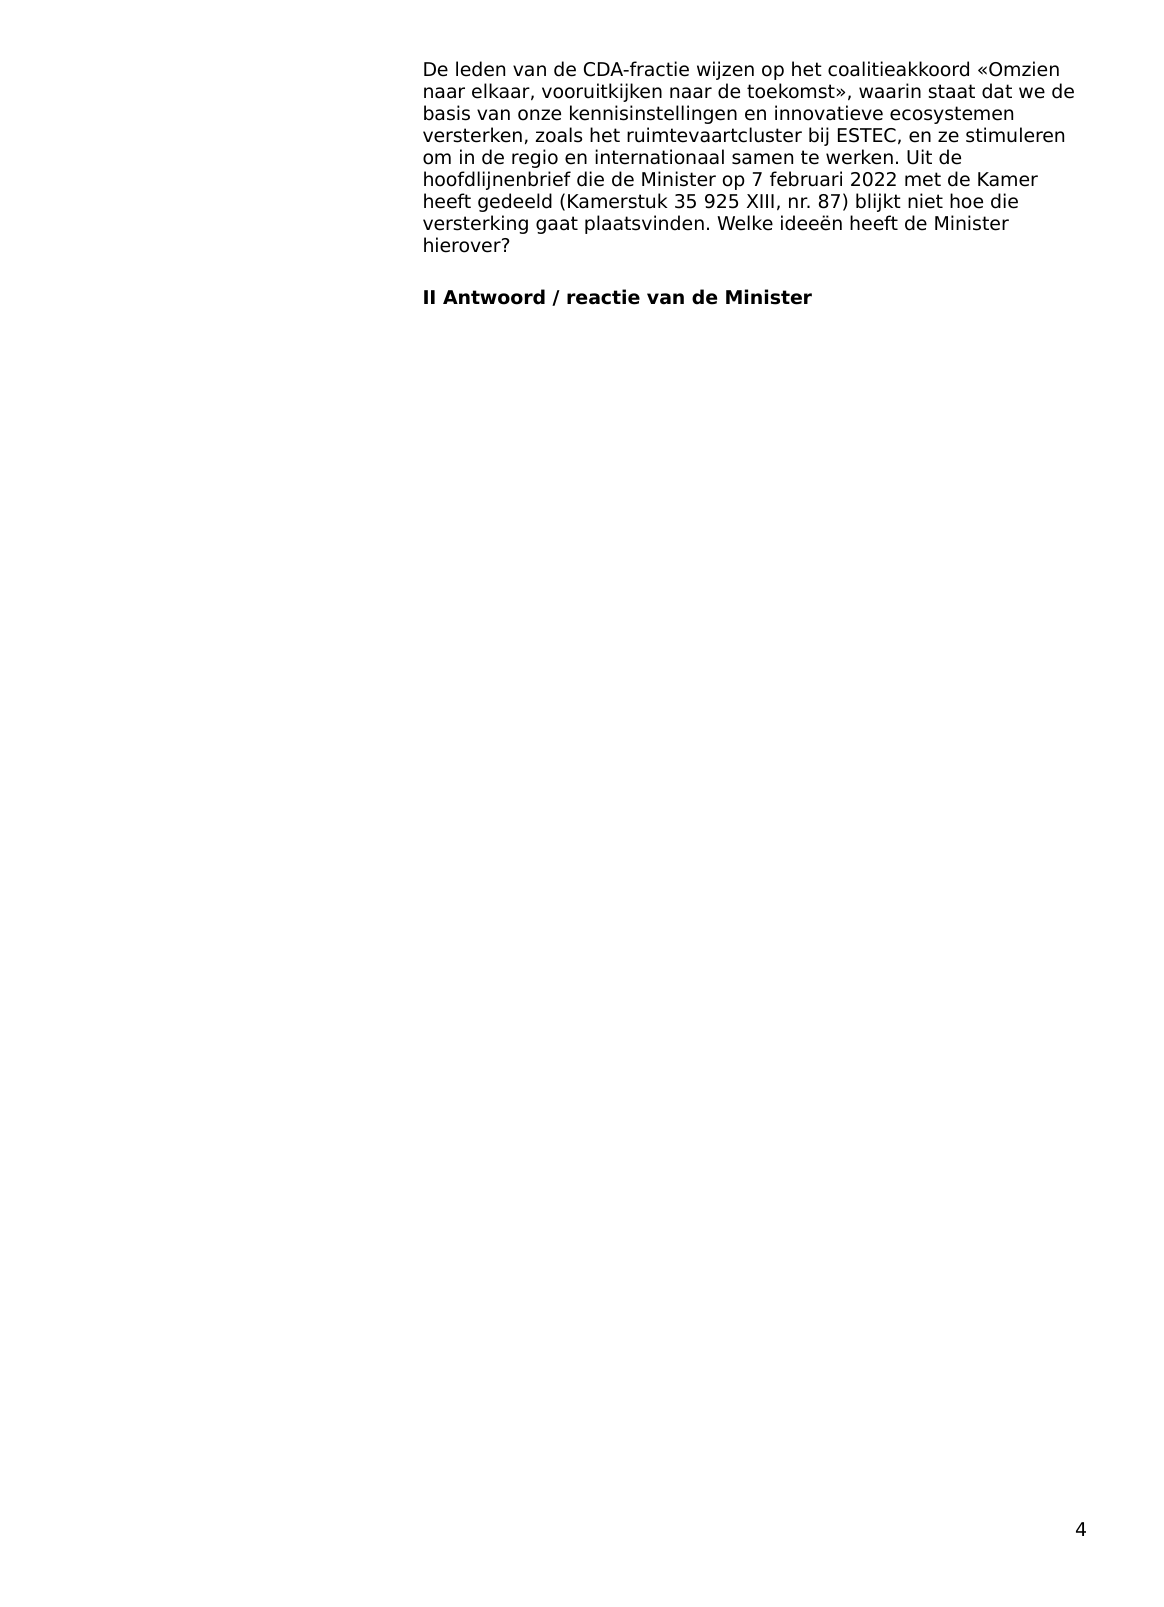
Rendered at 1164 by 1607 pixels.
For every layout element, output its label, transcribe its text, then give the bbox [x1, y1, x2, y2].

subtitle II Antwoord / reactie van de Minister [422, 287, 1087, 309]
text De leden van de CDA-fractie wijzen op het coalitieakkoord «Omzien naar elkaar, vooruitkijken naar de toekomst», waarin staat dat we de basis van onze kennisinstellingen en innovatieve ecosystemen versterken, zoals het ruimtevaartcluster bij ESTEC, en ze stimuleren om in de regio en internationaal samen te werken. Uit de hoofdlijnenbrief die de Minister op 7 februari 2022 met de Kamer heeft gedeeld (Kamerstuk 35 925 XIII, nr. 87) blijkt niet hoe die versterking gaat plaatsvinden. Welke ideeën heeft de Minister hierover? [422, 59, 1087, 257]
